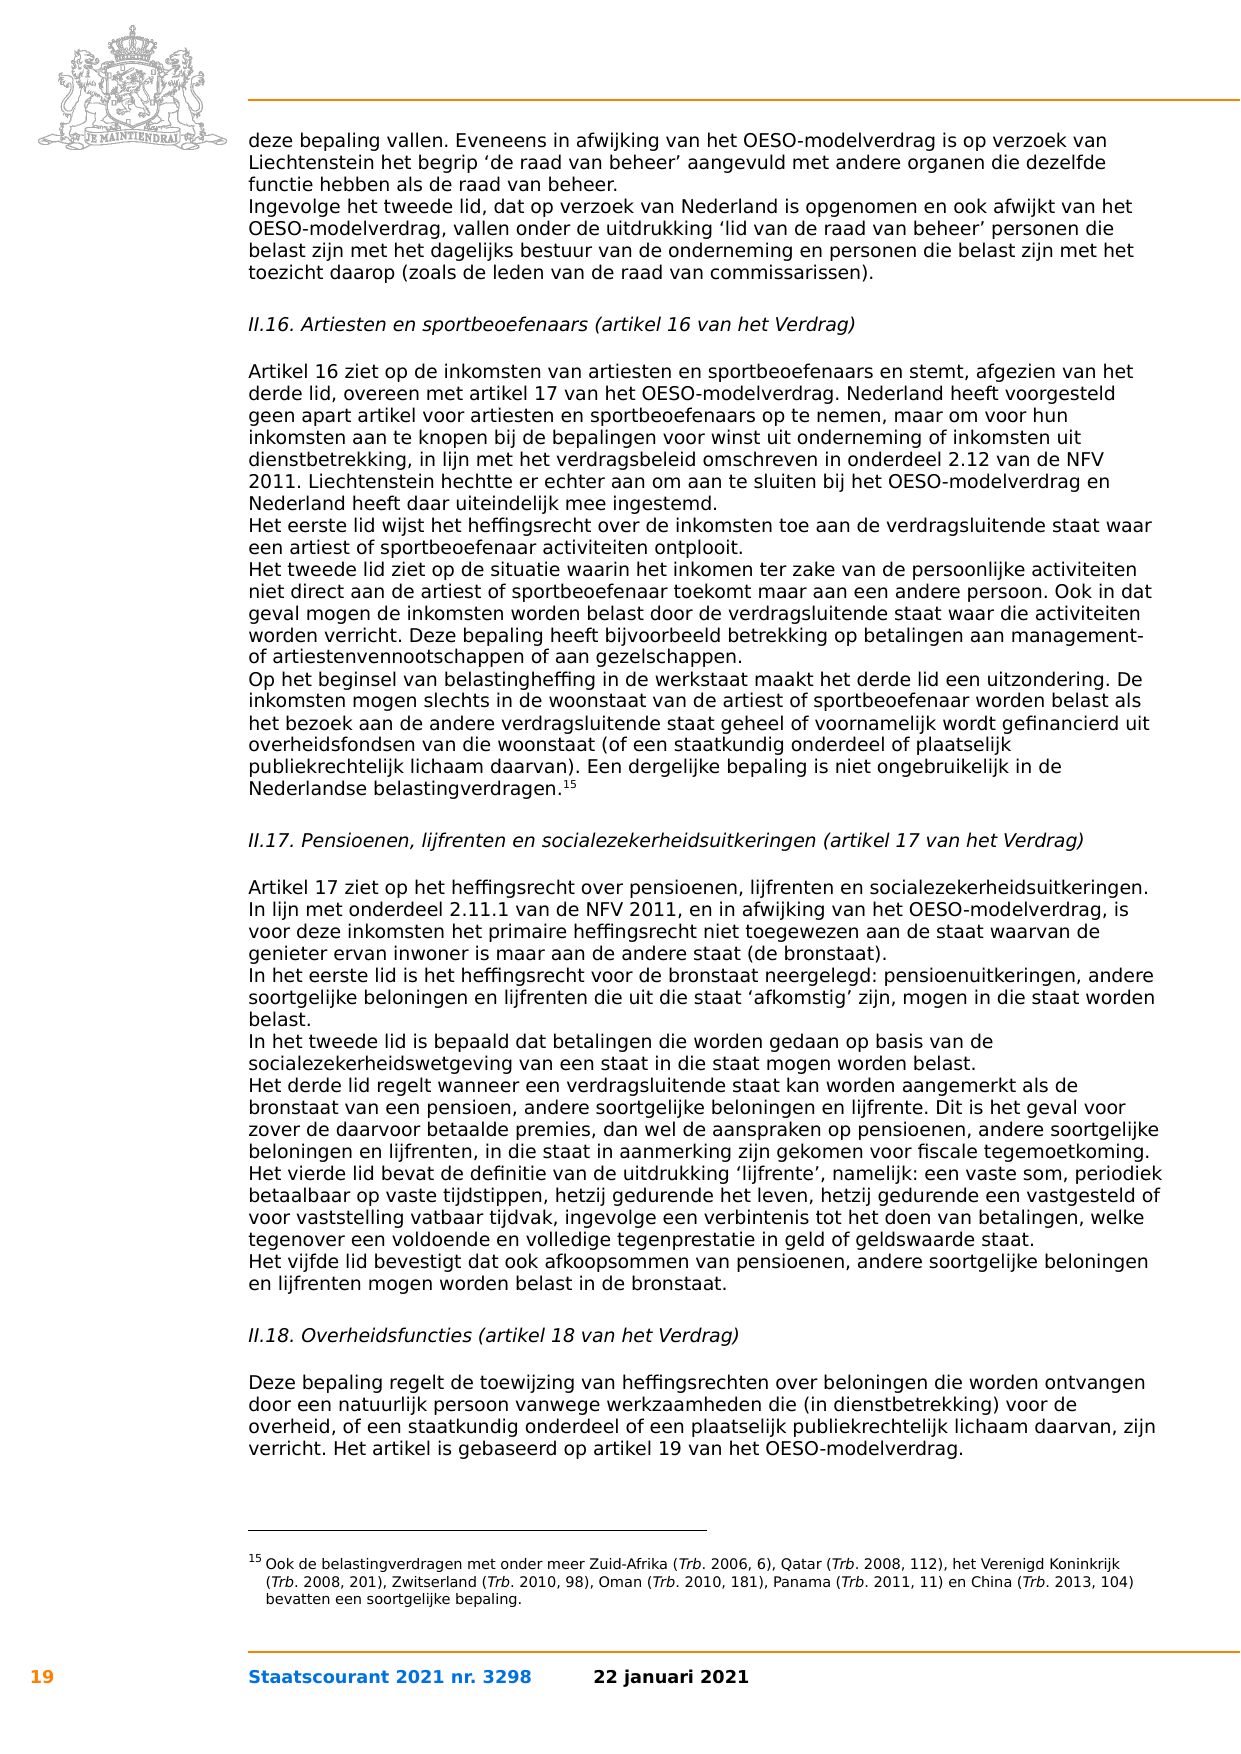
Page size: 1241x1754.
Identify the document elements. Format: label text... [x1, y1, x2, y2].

text Deze bepaling regelt de toewijzing van heffingsrechten over beloningen die worden ontvangen door een natuurlijk persoon vanwege werkzaamheden die (in dienstbetrekking) voor de overheid, of een staatkundig onderdeel of een plaatselijk publiekrechtelijk lichaam daarvan, zijn verricht. Het artikel is gebaseerd op artikel 19 van het OESO-modelverdrag. [248, 1372, 1163, 1460]
subtitle II.17. Pensioenen, lijfrenten en socialezekerheidsuitkeringen (artikel 17 van het Verdrag) [248, 830, 1163, 852]
text Artikel 16 ziet op de inkomsten van artiesten en sportbeoefenaars en stemt, afgezien van het derde lid, overeen met artikel 17 van het OESO-modelverdrag. Nederland heeft voorgesteld geen apart artikel voor artiesten en sportbeoefenaars op te nemen, maar om voor hun inkomsten aan te knopen bij de bepalingen voor winst uit onderneming of inkomsten uit dienstbetrekking, in lijn met het verdragsbeleid omschreven in onderdeel 2.12 van de NFV 2011. Liechtenstein hechtte er echter aan om aan te sluiten bij het OESO-modelverdrag en Nederland heeft daar uiteindelijk mee ingestemd. [248, 361, 1163, 514]
text Het vijfde lid bevestigt dat ook afkoopsommen van pensioenen, andere soortgelijke beloningen en lijfrenten mogen worden belast in de bronstaat. [248, 1251, 1163, 1295]
text Ingevolge het tweede lid, dat op verzoek van Nederland is opgenomen en ook afwijkt van het OESO-modelverdrag, vallen onder de uitdrukking ‘lid van de raad van beheer’ personen die belast zijn met het dagelijks bestuur van de onderneming en personen die belast zijn met het toezicht daarop (zoals de leden van de raad van commissarissen). [248, 196, 1163, 284]
text Ook de belastingverdragen met onder meer Zuid-Afrika (Trb. 2006, 6), Qatar (Trb. 2008, 112), het Verenigd Koninkrijk (Trb. 2008, 201), Zwitserland (Trb. 2010, 98), Oman (Trb. 2010, 181), Panama (Trb. 2011, 11) en China (Trb. 2013, 104) bevatten een soortgelijke bepaling. [248, 1552, 1163, 1608]
text In het eerste lid is het heffingsrecht voor de bronstaat neergelegd: pensioenuitkeringen, andere soortgelijke beloningen en lijfrenten die uit die staat ‘afkomstig’ zijn, mogen in die staat worden belast. [248, 965, 1163, 1031]
text Het derde lid regelt wanneer een verdragsluitende staat kan worden aangemerkt als de bronstaat van een pensioen, andere soortgelijke beloningen en lijfrente. Dit is het geval voor zover de daarvoor betaalde premies, dan wel de aanspraken op pensioenen, andere soortgelijke beloningen en lijfrenten, in die staat in aanmerking zijn gekomen voor fiscale tegemoetkoming. [248, 1075, 1163, 1163]
text Het vierde lid bevat de definitie van de uitdrukking ‘lijfrente’, namelijk: een vaste som, periodiek betaalbaar op vaste tijdstippen, hetzij gedurende het leven, hetzij gedurende een vastgesteld of voor vaststelling vatbaar tijdvak, ingevolge een verbintenis tot het doen van betalingen, welke tegenover een voldoende en volledige tegenprestatie in geld of geldswaarde staat. [248, 1163, 1163, 1251]
text deze bepaling vallen. Eveneens in afwijking van het OESO-modelverdrag is op verzoek van Liechtenstein het begrip ‘de raad van beheer’ aangevuld met andere organen die dezelfde functie hebben als de raad van beheer. [248, 130, 1163, 196]
text Artikel 17 ziet op het heffingsrecht over pensioenen, lijfrenten en socialezekerheidsuitkeringen. In lijn met onderdeel 2.11.1 van de NFV 2011, en in afwijking van het OESO-modelverdrag, is voor deze inkomsten het primaire heffingsrecht niet toegewezen aan de staat waarvan de genieter ervan inwoner is maar aan de andere staat (de bronstaat). [248, 877, 1163, 965]
text In het tweede lid is bepaald dat betalingen die worden gedaan op basis van de socialezekerheidswetgeving van een staat in die staat mogen worden belast. [248, 1031, 1163, 1075]
picture [38, 25, 227, 150]
text Op het beginsel van belastingheffing in de werkstaat maakt het derde lid een uitzondering. De inkomsten mogen slechts in de woonstaat van de artiest of sportbeoefenaar worden belast als het bezoek aan de andere verdragsluitende staat geheel of voornamelijk wordt gefinancierd uit overheidsfondsen van die woonstaat (of een staatkundig onderdeel of plaatselijk publiekrechtelijk lichaam daarvan). Een dergelijke bepaling is niet ongebruikelijk in de Nederlandse belastingverdragen. [248, 668, 1163, 800]
text Het tweede lid ziet op de situatie waarin het inkomen ter zake van de persoonlijke activiteiten niet direct aan de artiest of sportbeoefenaar toekomt maar aan een andere persoon. Ook in dat geval mogen de inkomsten worden belast door de verdragsluitende staat waar die activiteiten worden verricht. Deze bepaling heeft bijvoorbeeld betrekking op betalingen aan management- of artiestenvennootschappen of aan gezelschappen. [248, 558, 1163, 668]
subtitle II.16. Artiesten en sportbeoefenaars (artikel 16 van het Verdrag) [248, 314, 1163, 336]
subtitle II.18. Overheidsfuncties (artikel 18 van het Verdrag) [248, 1325, 1163, 1347]
text Het eerste lid wijst het heffingsrecht over de inkomsten toe aan de verdragsluitende staat waar een artiest of sportbeoefenaar activiteiten ontplooit. [248, 514, 1163, 558]
